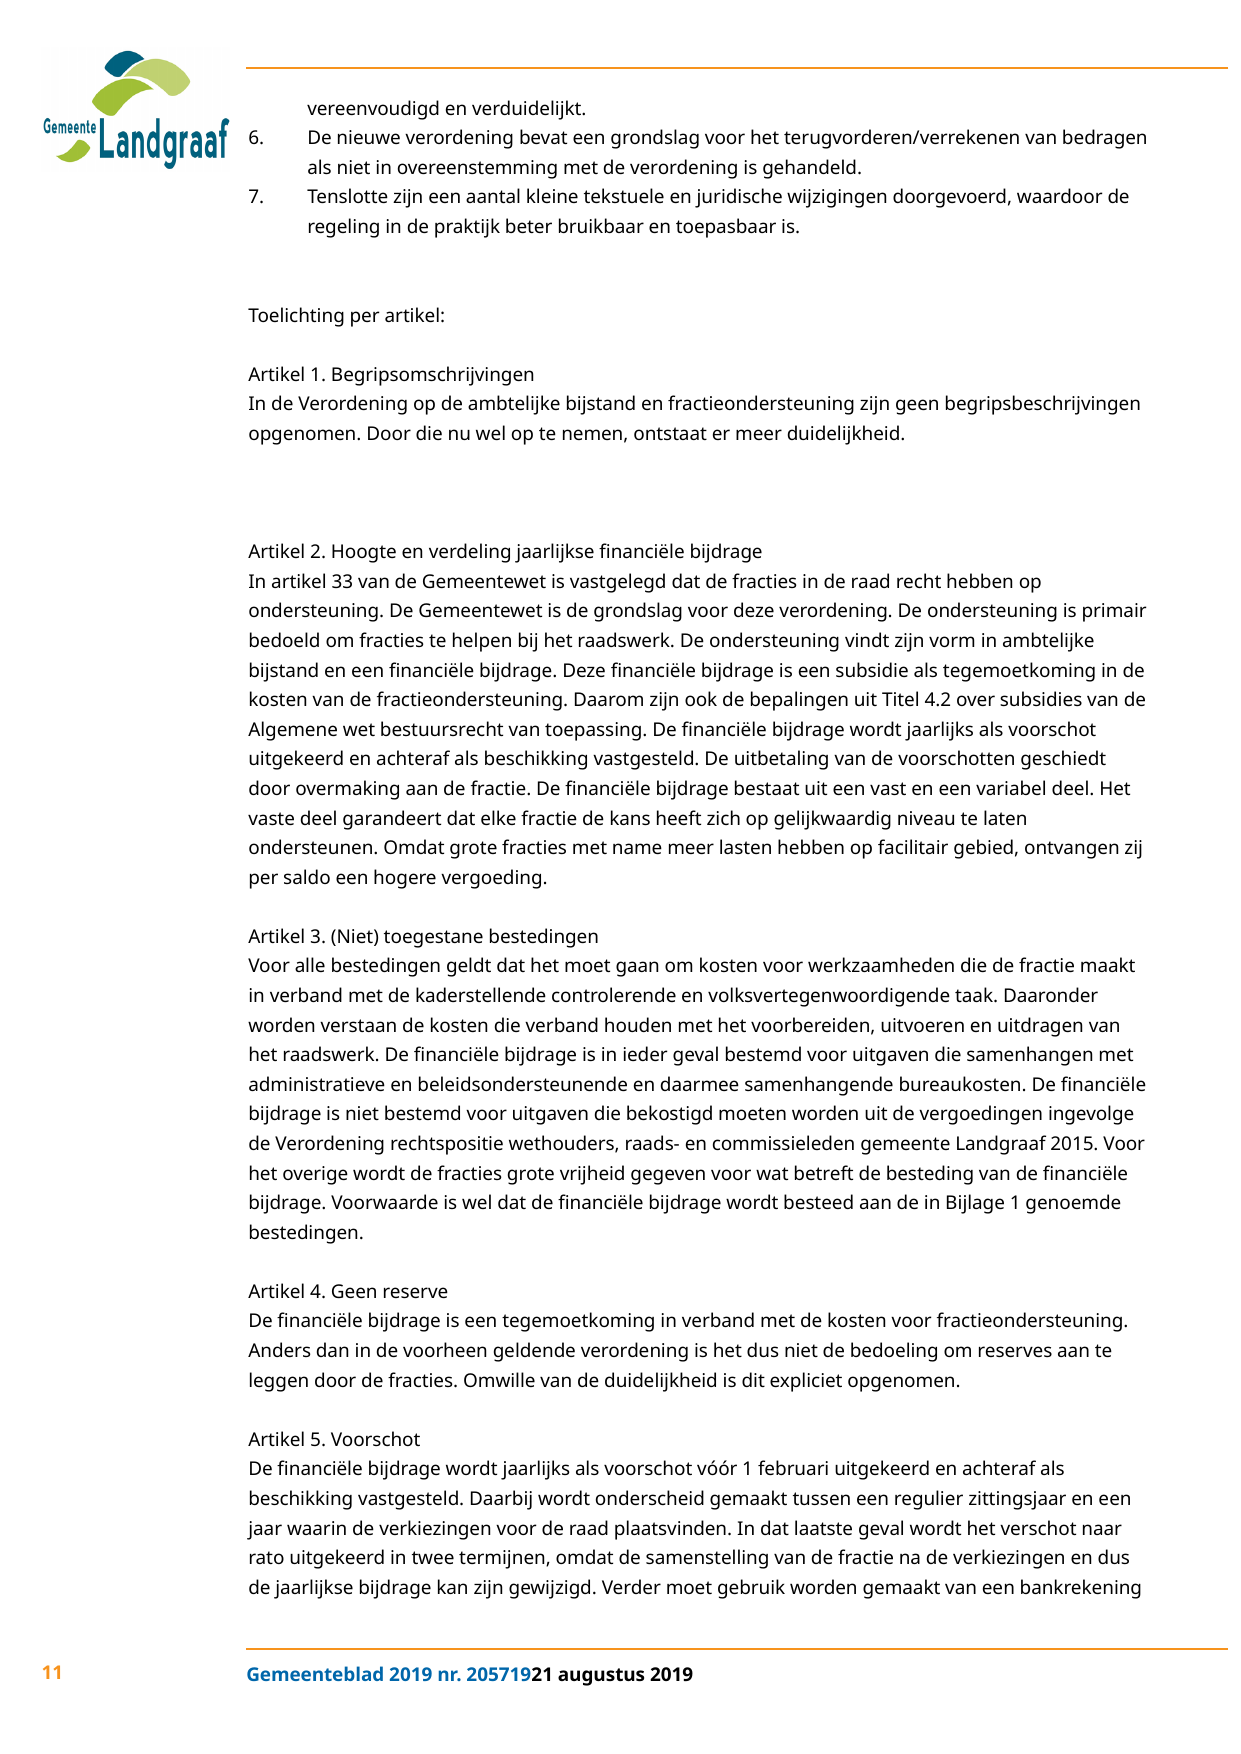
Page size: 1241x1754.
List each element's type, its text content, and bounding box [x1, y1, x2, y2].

text Artikel 2. Hoogte en verdeling jaarlijkse financiële bijdrage [248, 538, 1152, 564]
picture [41, 47, 231, 172]
text Artikel 3. (Niet) toegestane bestedingen [248, 923, 1152, 949]
list De nieuwe verordening bevat een grondslag voor het terugvorderen/verrekenen van bedragen als niet in overeenstemming met de verordening is gehandeld. [248, 124, 1152, 180]
text Artikel 5. Voorschot [248, 1426, 1152, 1452]
text De financiële bijdrage wordt jaarlijks als voorschot vóór 1 februari uitgekeerd en achteraf als beschikking vastgesteld. Daarbij wordt onderscheid gemaakt tussen een regulier zittingsjaar en een jaar waarin de verkiezingen voor de raad plaatsvinden. In dat laatste geval wordt het verschot naar rato uitgekeerd in twee termijnen, omdat de samenstelling van de fractie na de verkiezingen en dus de jaarlijkse bijdrage kan zijn gewijzigd. Verder moet gebruik worden gemaakt van een bankrekening [248, 1456, 1152, 1600]
text In de Verordening op de ambtelijke bijstand en fractieondersteuning zijn geen begripsbeschrijvingen opgenomen. Door die nu wel op te nemen, ontstaat er meer duidelijkheid. [248, 391, 1152, 446]
text Voor alle bestedingen geldt dat het moet gaan om kosten voor werkzaamheden die de fractie maakt in verband met de kaderstellende controlerende en volksvertegenwoordigende taak. Daaronder worden verstaan de kosten die verband houden met het voorbereiden, uitvoeren en uitdragen van het raadswerk. De financiële bijdrage is in ieder geval bestemd voor uitgaven die samenhangen met administratieve en beleidsondersteunende en daarmee samenhangende bureaukosten. De financiële bijdrage is niet bestemd voor uitgaven die bekostigd moeten worden uit de vergoedingen ingevolge de Verordening rechtspositie wethouders, raads- en commissieleden gemeente Landgraaf 2015. Voor het overige wordt de fracties grote vrijheid gegeven voor wat betreft de besteding van de financiële bijdrage. Voorwaarde is wel dat de financiële bijdrage wordt besteed aan de in Bijlage 1 genoemde bestedingen. [248, 953, 1152, 1245]
text Artikel 4. Geen reserve [248, 1278, 1152, 1304]
list vereenvoudigd en verduidelijkt. [248, 95, 1152, 121]
list Tenslotte zijn een aantal kleine tekstuele en juridische wijzigingen doorgevoerd, waardoor de regeling in de praktijk beter bruikbaar en toepasbaar is. [248, 183, 1152, 239]
text Artikel 1. Begripsomschrijvingen [248, 361, 1152, 387]
text In artikel 33 van de Gemeentewet is vastgelegd dat de fracties in de raad recht hebben op ondersteuning. De Gemeentewet is de grondslag voor deze verordening. De ondersteuning is primair bedoeld om fracties te helpen bij het raadswerk. De ondersteuning vindt zijn vorm in ambtelijke bijstand en een financiële bijdrage. Deze financiële bijdrage is een subsidie als tegemoetkoming in de kosten van de fractieondersteuning. Daarom zijn ook de bepalingen uit Titel 4.2 over subsidies van de Algemene wet bestuursrecht van toepassing. De financiële bijdrage wordt jaarlijks als voorschot uitgekeerd en achteraf als beschikking vastgesteld. De uitbetaling van de voorschotten geschiedt door overmaking aan de fractie. De financiële bijdrage bestaat uit een vast en een variabel deel. Het vaste deel garandeert dat elke fractie de kans heeft zich op gelijkwaardig niveau te laten ondersteunen. Omdat grote fracties met name meer lasten hebben op facilitair gebied, ontvangen zij per saldo een hogere vergoeding. [248, 568, 1152, 890]
text Toelichting per artikel: [248, 302, 1152, 328]
text De financiële bijdrage is een tegemoetkoming in verband met de kosten voor fractieondersteuning. Anders dan in de voorheen geldende verordening is het dus niet de bedoeling om reserves aan te leggen door de fracties. Omwille van de duidelijkheid is dit expliciet opgenomen. [248, 1308, 1152, 1393]
